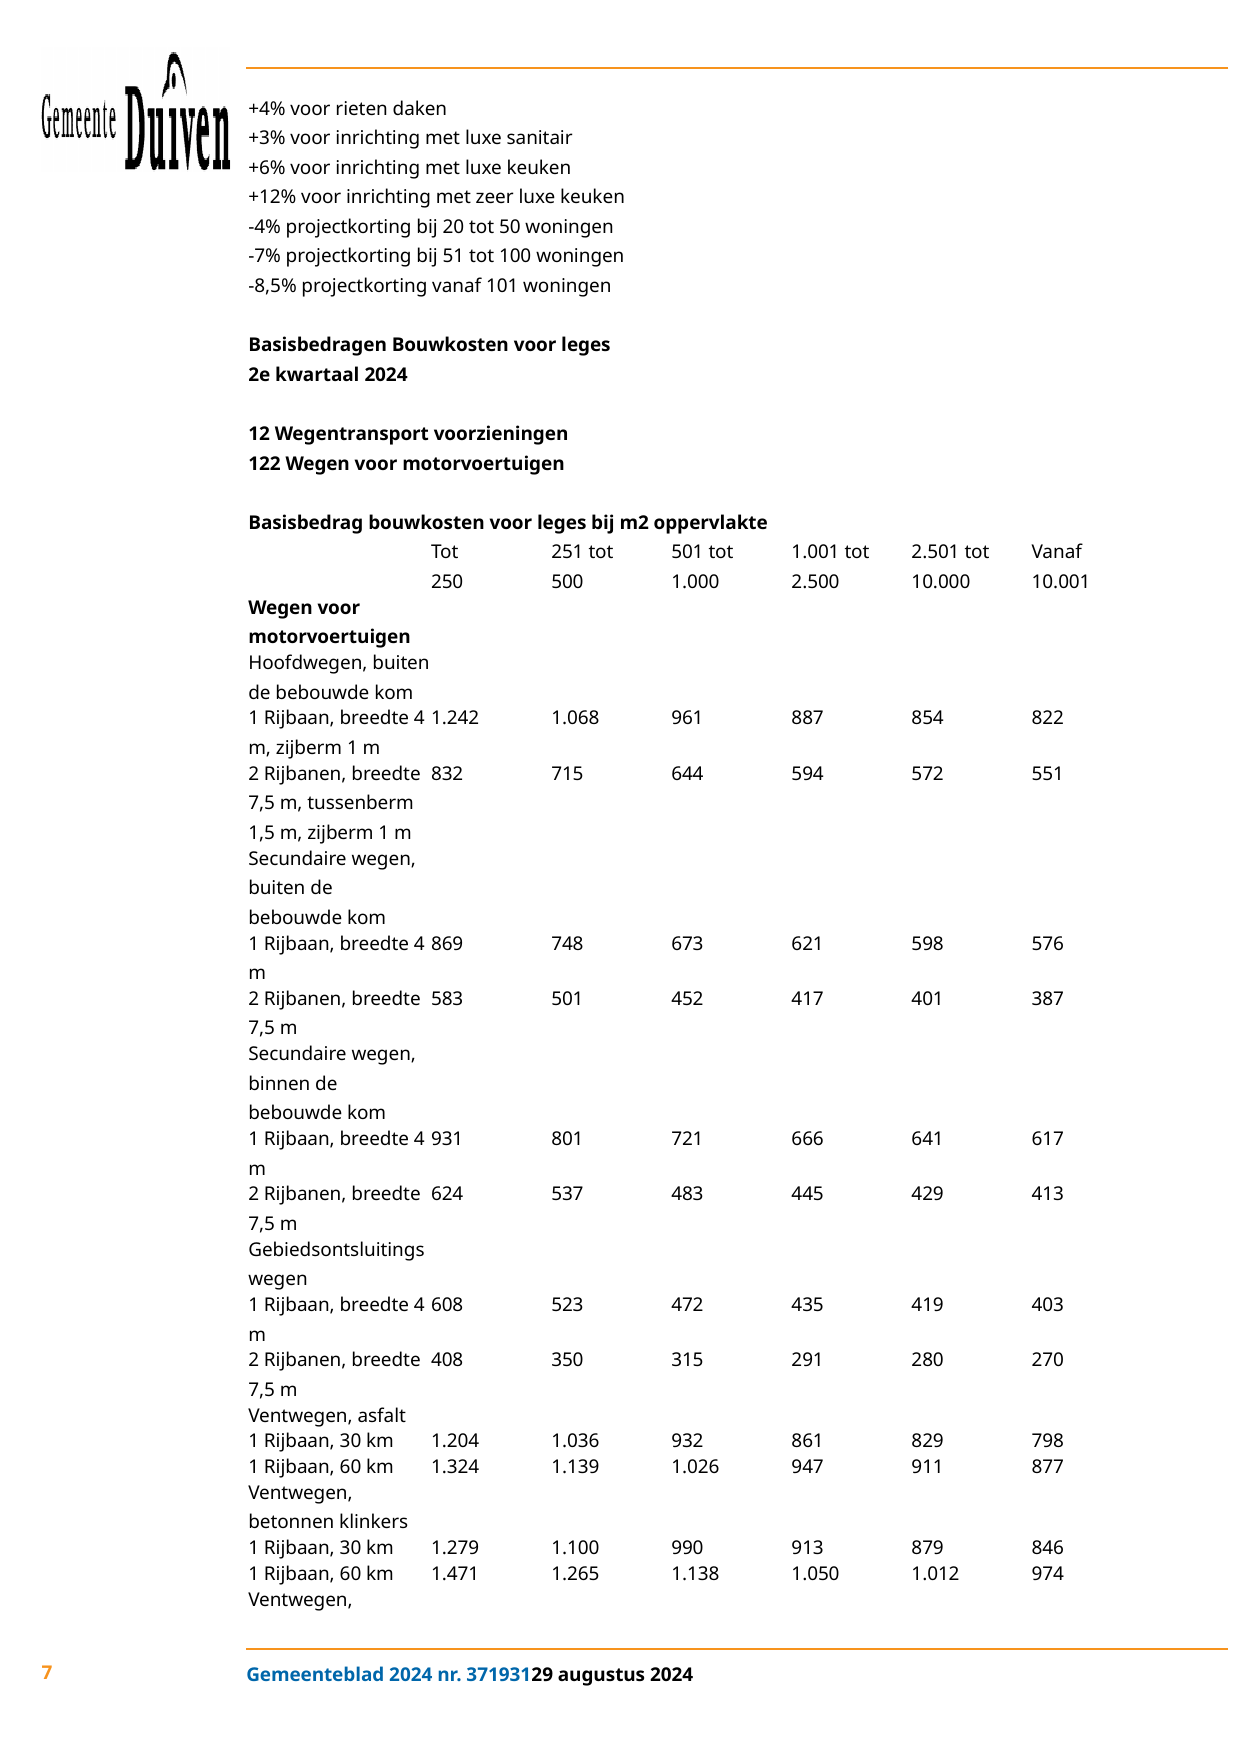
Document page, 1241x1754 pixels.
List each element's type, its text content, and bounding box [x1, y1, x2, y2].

table_cell 429 [911, 1181, 1031, 1236]
table_cell Secundaire wegen, buiten de bebouwde kom [248, 845, 431, 930]
table_cell 931 [431, 1125, 551, 1181]
table_cell 932 [671, 1428, 791, 1453]
table_cell 911 [911, 1453, 1031, 1479]
table_cell 1.204 [431, 1428, 551, 1453]
table_cell 887 [791, 705, 911, 760]
table_cell 1.050 [791, 1560, 911, 1586]
table_cell 1 Rijbaan, 60 km [248, 1560, 431, 1586]
text +6% voor inrichting met luxe keuken [248, 154, 1152, 180]
text -4% projectkorting bij 20 tot 50 woningen [248, 213, 1152, 239]
table_cell 2 Rijbanen, breedte 7,5 m [248, 985, 431, 1040]
table_cell 1.068 [551, 705, 671, 760]
text -7% projectkorting bij 51 tot 100 woningen [248, 243, 1152, 268]
table_cell 990 [671, 1534, 791, 1560]
text 122 Wegen voor motorvoertuigen [248, 450, 1152, 476]
table_cell Hoofdwegen, buiten de bebouwde kom [248, 649, 431, 704]
table_header Vanaf 10.001 [1031, 539, 1152, 594]
table_cell 598 [911, 930, 1031, 985]
table_cell 401 [911, 985, 1031, 1040]
table_cell 1.138 [671, 1560, 791, 1586]
table_cell 947 [791, 1453, 911, 1479]
table_header [248, 539, 431, 594]
table_cell 1 Rijbaan, breedte 4 m, zijberm 1 m [248, 705, 431, 760]
table_cell 270 [1031, 1346, 1152, 1402]
table_header 501 tot 1.000 [671, 539, 791, 594]
table_cell 1 Rijbaan, breedte 4 m [248, 930, 431, 985]
table_cell 715 [551, 760, 671, 845]
table_cell 641 [911, 1125, 1031, 1181]
table_cell 621 [791, 930, 911, 985]
table_header 251 tot 500 [551, 539, 671, 594]
table_cell 1.265 [551, 1560, 671, 1586]
table_cell 417 [791, 985, 911, 1040]
table_cell 523 [551, 1291, 671, 1346]
table_cell 798 [1031, 1428, 1152, 1453]
table_cell 576 [1031, 930, 1152, 985]
table_cell 861 [791, 1428, 911, 1453]
text 12 Wegentransport voorzieningen [248, 420, 1152, 446]
table_cell 1.100 [551, 1534, 671, 1560]
table_cell 854 [911, 705, 1031, 760]
table_cell 350 [551, 1346, 671, 1402]
table_cell 748 [551, 930, 671, 985]
table_cell Secundaire wegen, binnen de bebouwde kom [248, 1040, 431, 1125]
table_cell 501 [551, 985, 671, 1040]
table_cell 1 Rijbaan, 30 km [248, 1534, 431, 1560]
picture [41, 47, 231, 172]
table_cell 1.242 [431, 705, 551, 760]
table_cell 419 [911, 1291, 1031, 1346]
table_cell 673 [671, 930, 791, 985]
text 2e kwartaal 2024 [248, 361, 1152, 387]
table_cell 291 [791, 1346, 911, 1402]
table_cell 1.026 [671, 1453, 791, 1479]
table_cell 1.139 [551, 1453, 671, 1479]
text Basisbedrag bouwkosten voor leges bij m2 oppervlakte [248, 509, 1152, 535]
table_cell 961 [671, 705, 791, 760]
table_cell Ventwegen, asfalt [248, 1402, 431, 1427]
table_cell 452 [671, 985, 791, 1040]
table_cell 1.279 [431, 1534, 551, 1560]
table_cell 413 [1031, 1181, 1152, 1236]
table_header 1.001 tot 2.500 [791, 539, 911, 594]
table_cell 1.471 [431, 1560, 551, 1586]
table_cell 537 [551, 1181, 671, 1236]
table_cell 1.324 [431, 1453, 551, 1479]
table_cell 435 [791, 1291, 911, 1346]
table_cell 608 [431, 1291, 551, 1346]
table_cell 2 Rijbanen, breedte 7,5 m [248, 1181, 431, 1236]
table_cell 572 [911, 760, 1031, 845]
table_cell Ventwegen, [248, 1586, 431, 1611]
text -8,5% projectkorting vanaf 101 woningen [248, 272, 1152, 298]
table_cell 617 [1031, 1125, 1152, 1181]
table_cell 624 [431, 1181, 551, 1236]
text +3% voor inrichting met luxe sanitair [248, 124, 1152, 150]
table_cell 869 [431, 930, 551, 985]
table_cell 913 [791, 1534, 911, 1560]
table_cell 1 Rijbaan, 60 km [248, 1453, 431, 1479]
table_cell 974 [1031, 1560, 1152, 1586]
table_cell 877 [1031, 1453, 1152, 1479]
table_cell 472 [671, 1291, 791, 1346]
table_cell 403 [1031, 1291, 1152, 1346]
table_cell 1 Rijbaan, 30 km [248, 1428, 431, 1453]
text Basisbedragen Bouwkosten voor leges [248, 331, 1152, 357]
table_cell Gebiedsontsluitingswegen [248, 1236, 431, 1291]
table_cell 483 [671, 1181, 791, 1236]
table_cell Ventwegen, betonnen klinkers [248, 1479, 431, 1534]
table_cell 1 Rijbaan, breedte 4 m [248, 1125, 431, 1181]
table_cell 829 [911, 1428, 1031, 1453]
table_cell 879 [911, 1534, 1031, 1560]
table_cell 387 [1031, 985, 1152, 1040]
table_cell 551 [1031, 760, 1152, 845]
table_cell 280 [911, 1346, 1031, 1402]
table_cell 721 [671, 1125, 791, 1181]
table_cell 583 [431, 985, 551, 1040]
table_header Tot 250 [431, 539, 551, 594]
table_cell 1.036 [551, 1428, 671, 1453]
table_cell 445 [791, 1181, 911, 1236]
table_cell 2 Rijbanen, breedte 7,5 m, tussenberm 1,5 m, zijberm 1 m [248, 760, 431, 845]
table_cell 408 [431, 1346, 551, 1402]
table_cell 832 [431, 760, 551, 845]
table_cell 846 [1031, 1534, 1152, 1560]
table_cell 594 [791, 760, 911, 845]
table_cell 315 [671, 1346, 791, 1402]
table_cell Wegen voor motorvoertuigen [248, 594, 431, 649]
table_cell 644 [671, 760, 791, 845]
text +12% voor inrichting met zeer luxe keuken [248, 183, 1152, 209]
table_cell 801 [551, 1125, 671, 1181]
table_header 2.501 tot 10.000 [911, 539, 1031, 594]
table_cell 1.012 [911, 1560, 1031, 1586]
text +4% voor rieten daken [248, 95, 1152, 121]
table_cell 822 [1031, 705, 1152, 760]
table_cell 2 Rijbanen, breedte 7,5 m [248, 1346, 431, 1402]
table_cell 666 [791, 1125, 911, 1181]
table_cell 1 Rijbaan, breedte 4 m [248, 1291, 431, 1346]
